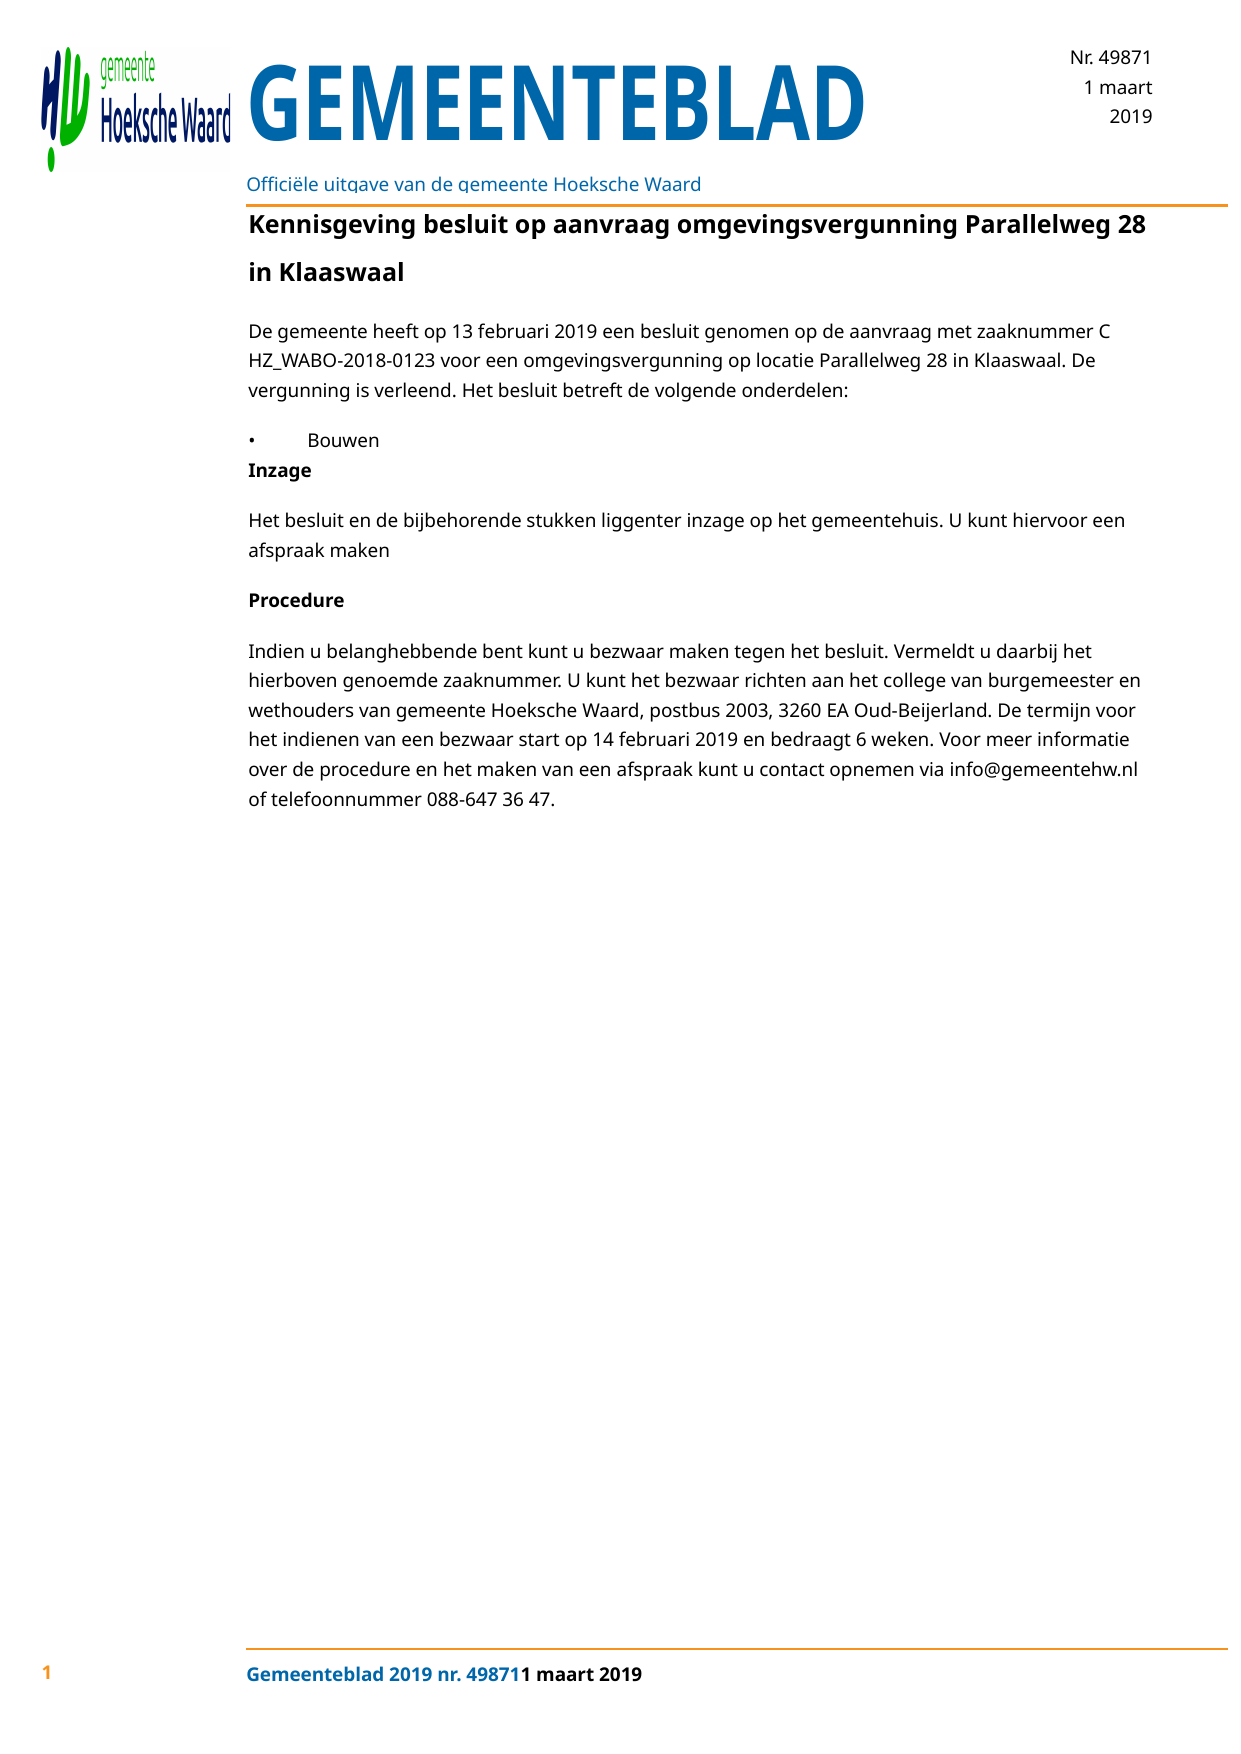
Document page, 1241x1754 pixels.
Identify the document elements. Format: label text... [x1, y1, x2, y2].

picture [41, 47, 231, 172]
text Kennisgeving besluit op aanvraag omgevingsvergunning Parallelweg 28 in Klaaswaal [248, 207, 1152, 288]
text Het besluit en de bijbehorende stukken liggenter inzage op het gemeentehuis. U kunt hiervoor een afspraak maken [248, 507, 1152, 563]
text De gemeente heeft op 13 februari 2019 een besluit genomen op de aanvraag met zaaknummer C HZ_WABO-2018-0123 voor een omgevingsvergunning op locatie Parallelweg 28 in Klaaswaal. De vergunning is verleend. Het besluit betreft de volgende onderdelen: [248, 318, 1152, 403]
list Bouwen [248, 427, 1152, 453]
text Indien u belanghebbende bent kunt u bezwaar maken tegen het besluit. Vermeldt u daarbij het hierboven genoemde zaaknummer. U kunt het bezwaar richten aan het college van burgemeester en wethouders van gemeente Hoeksche Waard, postbus 2003, 3260 EA Oud-Beijerland. De termijn voor het indienen van een bezwaar start op 14 februari 2019 en bedraagt 6 weken. Voor meer informatie over de procedure en het maken van een afspraak kunt u contact opnemen via info@gemeentehw.nl of telefoonnummer 088-647 36 47. [248, 638, 1152, 812]
text Inzage [248, 457, 1152, 483]
text Procedure [248, 587, 1152, 613]
